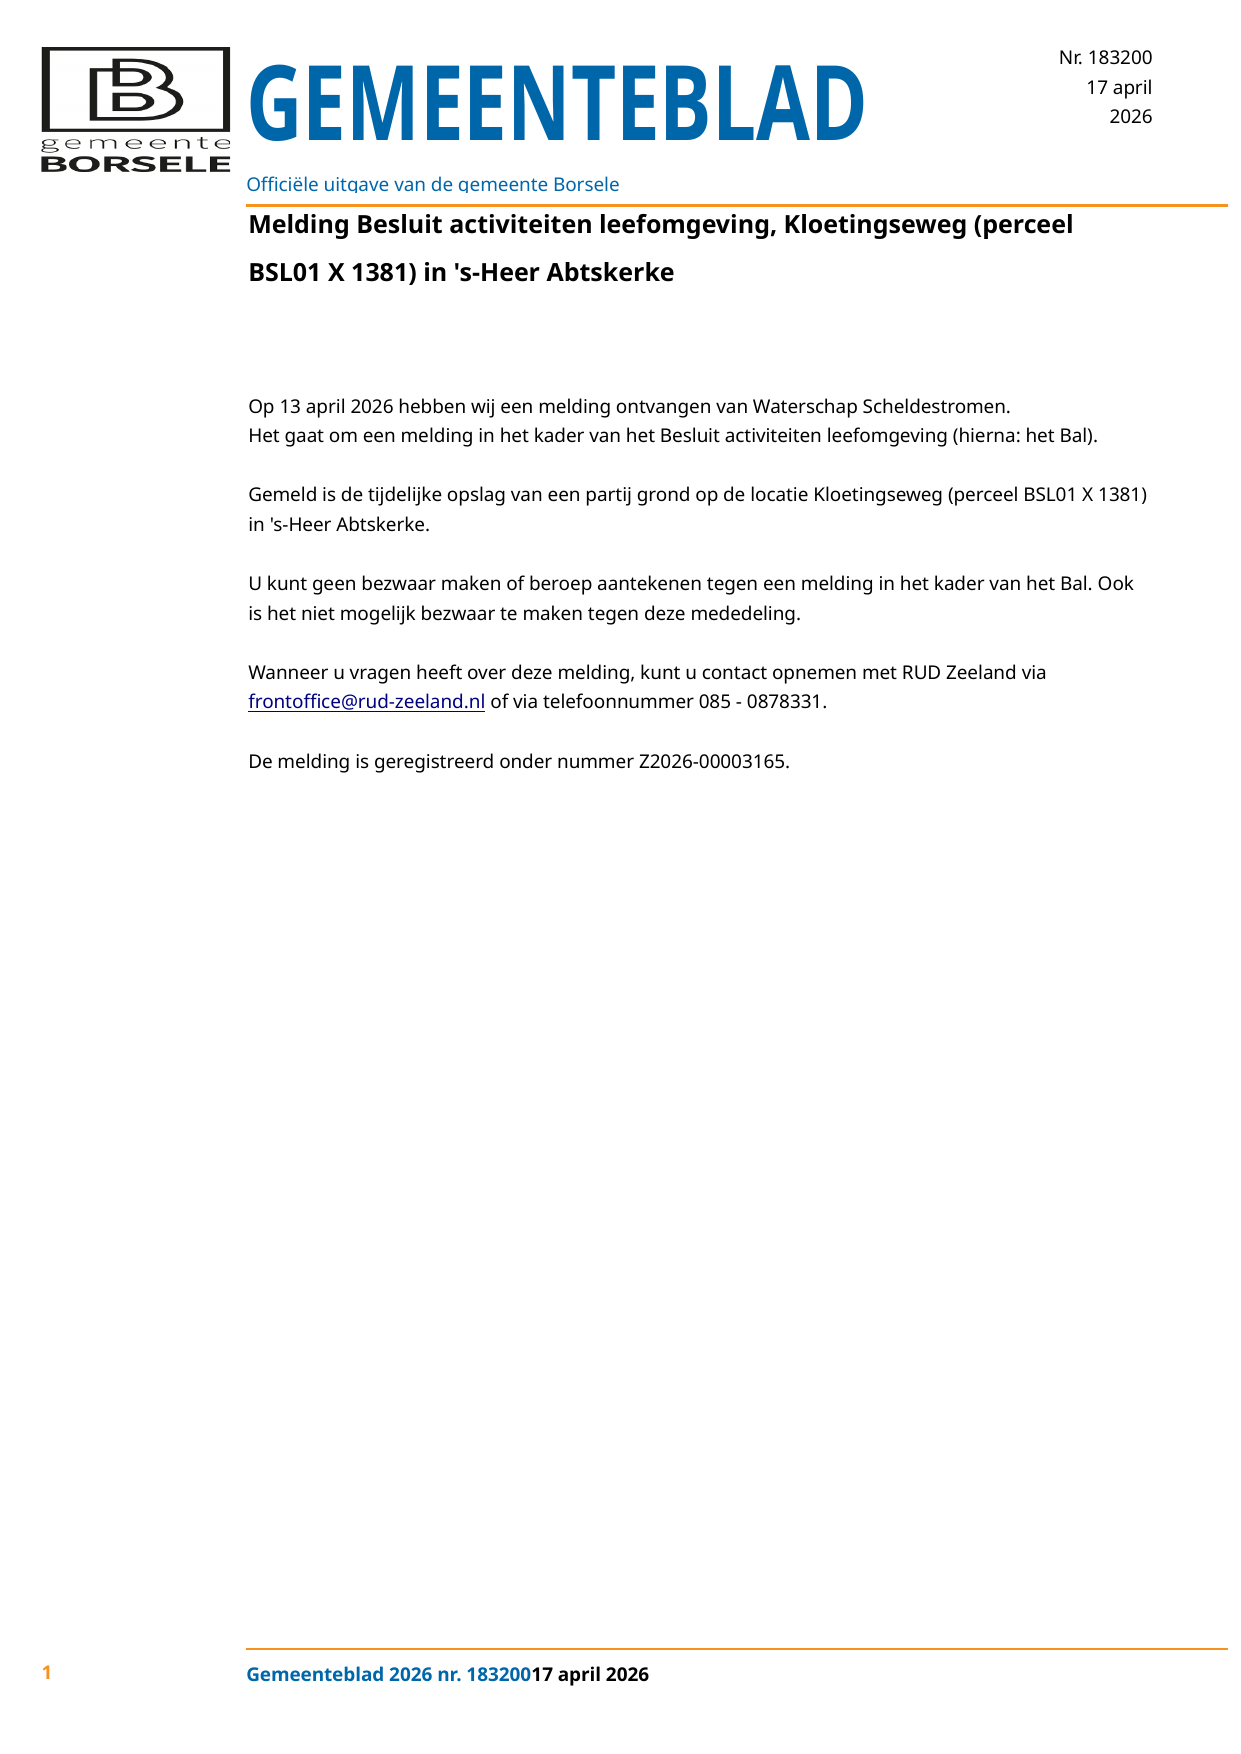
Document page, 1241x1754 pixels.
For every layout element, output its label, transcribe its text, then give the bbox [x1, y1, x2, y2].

text Op 13 april 2026 hebben wij een melding ontvangen van Waterschap Scheldestromen. [248, 393, 1152, 419]
text Gemeld is de tijdelijke opslag van een partij grond op de locatie Kloetingseweg (perceel BSL01 X 1381) in 's-Heer Abtskerke. [248, 482, 1152, 537]
text De melding is geregistreerd onder nummer Z2026-00003165. [248, 748, 1152, 774]
text Melding Besluit activiteiten leefomgeving, Kloetingseweg (perceel BSL01 X 1381) in 's-Heer Abtskerke [248, 207, 1152, 288]
text U kunt geen bezwaar maken of beroep aantekenen tegen een melding in het kader van het Bal. Ook is het niet mogelijk bezwaar te maken tegen deze mededeling. [248, 570, 1152, 626]
picture [41, 47, 231, 172]
text Wanneer u vragen heeft over deze melding, kunt u contact opnemen met RUD Zeeland via frontoffice@rud-zeeland.nl of via telefoonnummer 085 - 0878331. [248, 659, 1152, 714]
text Het gaat om een melding in het kader van het Besluit activiteiten leefomgeving (hierna: het Bal). [248, 422, 1152, 448]
